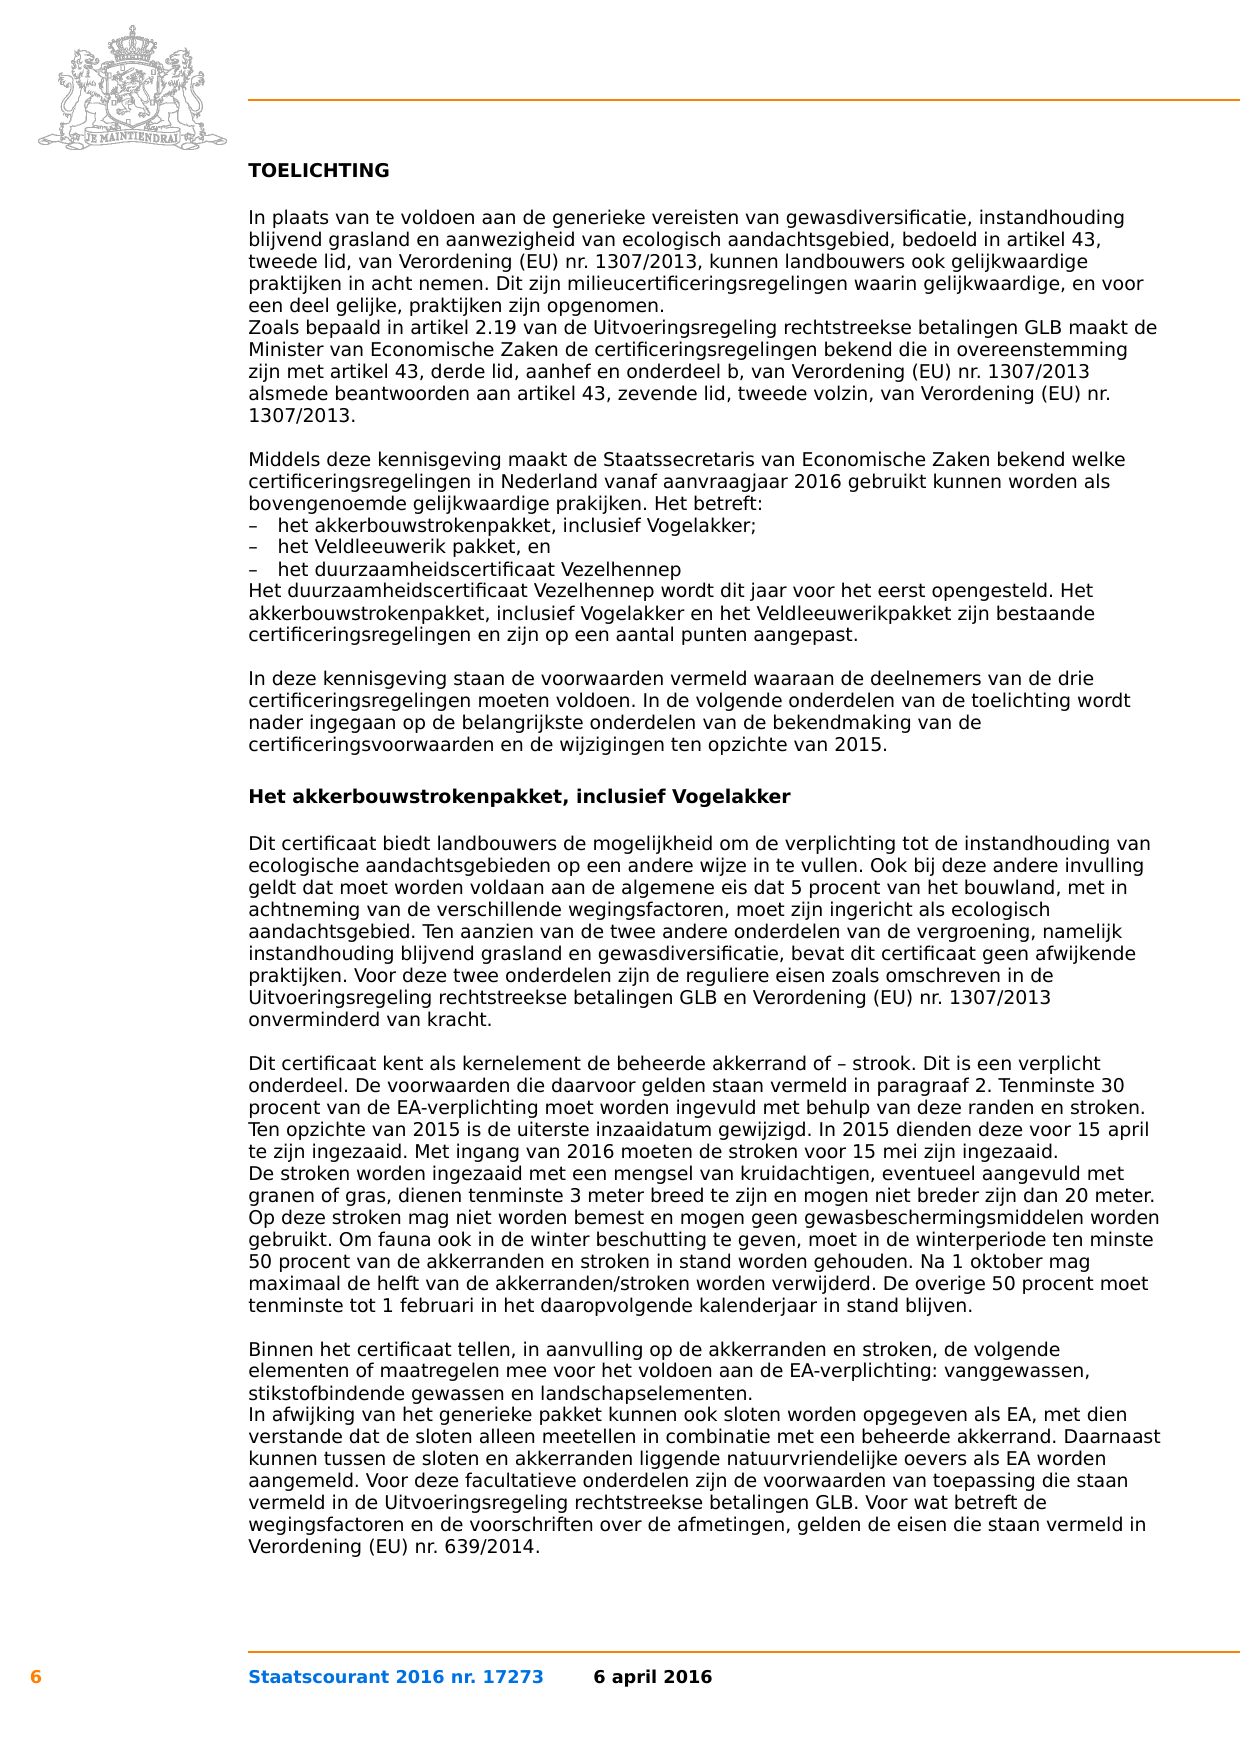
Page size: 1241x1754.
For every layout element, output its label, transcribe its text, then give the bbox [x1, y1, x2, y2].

text De stroken worden ingezaaid met een mengsel van kruidachtigen, eventueel aangevuld met granen of gras, dienen tenminste 3 meter breed te zijn en mogen niet breder zijn dan 20 meter. Op deze stroken mag niet worden bemest en mogen geen gewasbeschermingsmiddelen worden gebruikt. Om fauna ook in de winter beschutting te geven, moet in de winterperiode ten minste 50 procent van de akkerranden en stroken in stand worden gehouden. Na 1 oktober mag maximaal de helft van de akkerranden/stroken worden verwijderd. De overige 50 procent moet tenminste tot 1 februari in het daaropvolgende kalenderjaar in stand blijven. [248, 1163, 1163, 1317]
text Dit certificaat biedt landbouwers de mogelijkheid om de verplichting tot de instandhouding van ecologische aandachtsgebieden op een andere wijze in te vullen. Ook bij deze andere invulling geldt dat moet worden voldaan aan de algemene eis dat 5 procent van het bouwland, met in achtneming van de verschillende wegingsfactoren, moet zijn ingericht als ecologisch aandachtsgebied. Ten aanzien van de twee andere onderdelen van de vergroening, namelijk instandhouding blijvend grasland en gewasdiversificatie, bevat dit certificaat geen afwijkende praktijken. Voor deze twee onderdelen zijn de reguliere eisen zoals omschreven in de Uitvoeringsregeling rechtstreekse betalingen GLB en Verordening (EU) nr. 1307/2013 onverminderd van kracht. [248, 833, 1163, 1031]
text Zoals bepaald in artikel 2.19 van de Uitvoeringsregeling rechtstreekse betalingen GLB maakt de Minister van Economische Zaken de certificeringsregelingen bekend die in overeenstemming zijn met artikel 43, derde lid, aanhef en onderdeel b, van Verordening (EU) nr. 1307/2013 alsmede beantwoorden aan artikel 43, zevende lid, tweede volzin, van Verordening (EU) nr. 1307/2013. [248, 317, 1163, 427]
text – het duurzaamheidscertificaat Vezelhennep [248, 558, 1163, 580]
subtitle TOELICHTING [248, 160, 1163, 182]
text Het duurzaamheidscertificaat Vezelhennep wordt dit jaar voor het eerst opengesteld. Het akkerbouwstrokenpakket, inclusief Vogelakker en het Veldleeuwerikpakket zijn bestaande certificeringsregelingen en zijn op een aantal punten aangepast. [248, 580, 1163, 646]
text – het Veldleeuwerik pakket, en [248, 536, 1163, 558]
picture [38, 25, 227, 150]
text – het akkerbouwstrokenpakket, inclusief Vogelakker; [248, 514, 1163, 536]
text In plaats van te voldoen aan de generieke vereisten van gewasdiversificatie, instandhouding blijvend grasland en aanwezigheid van ecologisch aandachtsgebied, bedoeld in artikel 43, tweede lid, van Verordening (EU) nr. 1307/2013, kunnen landbouwers ook gelijkwaardige praktijken in acht nemen. Dit zijn milieucertificeringsregelingen waarin gelijkwaardige, en voor een deel gelijke, praktijken zijn opgenomen. [248, 207, 1163, 317]
text In deze kennisgeving staan de voorwaarden vermeld waaraan de deelnemers van de drie certificeringsregelingen moeten voldoen. In de volgende onderdelen van de toelichting wordt nader ingegaan op de belangrijkste onderdelen van de bekendmaking van de certificeringsvoorwaarden en de wijzigingen ten opzichte van 2015. [248, 668, 1163, 756]
text Dit certificaat kent als kernelement de beheerde akkerrand of – strook. Dit is een verplicht onderdeel. De voorwaarden die daarvoor gelden staan vermeld in paragraaf 2. Tenminste 30 procent van de EA-verplichting moet worden ingevuld met behulp van deze randen en stroken. Ten opzichte van 2015 is de uiterste inzaaidatum gewijzigd. In 2015 dienden deze voor 15 april te zijn ingezaaid. Met ingang van 2016 moeten de stroken voor 15 mei zijn ingezaaid. [248, 1053, 1163, 1163]
text Binnen het certificaat tellen, in aanvulling op de akkerranden en stroken, de volgende elementen of maatregelen mee voor het voldoen aan de EA-verplichting: vanggewassen, stikstofbindende gewassen en landschapselementen. [248, 1338, 1163, 1404]
subtitle Het akkerbouwstrokenpakket, inclusief Vogelakker [248, 786, 1163, 808]
text In afwijking van het generieke pakket kunnen ook sloten worden opgegeven als EA, met dien verstande dat de sloten alleen meetellen in combinatie met een beheerde akkerrand. Daarnaast kunnen tussen de sloten en akkerranden liggende natuurvriendelijke oevers als EA worden aangemeld. Voor deze facultatieve onderdelen zijn de voorwaarden van toepassing die staan vermeld in de Uitvoeringsregeling rechtstreekse betalingen GLB. Voor wat betreft de wegingsfactoren en de voorschriften over de afmetingen, gelden de eisen die staan vermeld in Verordening (EU) nr. 639/2014. [248, 1404, 1163, 1558]
text Middels deze kennisgeving maakt de Staatssecretaris van Economische Zaken bekend welke certificeringsregelingen in Nederland vanaf aanvraagjaar 2016 gebruikt kunnen worden als bovengenoemde gelijkwaardige prakijken. Het betreft: [248, 448, 1163, 514]
